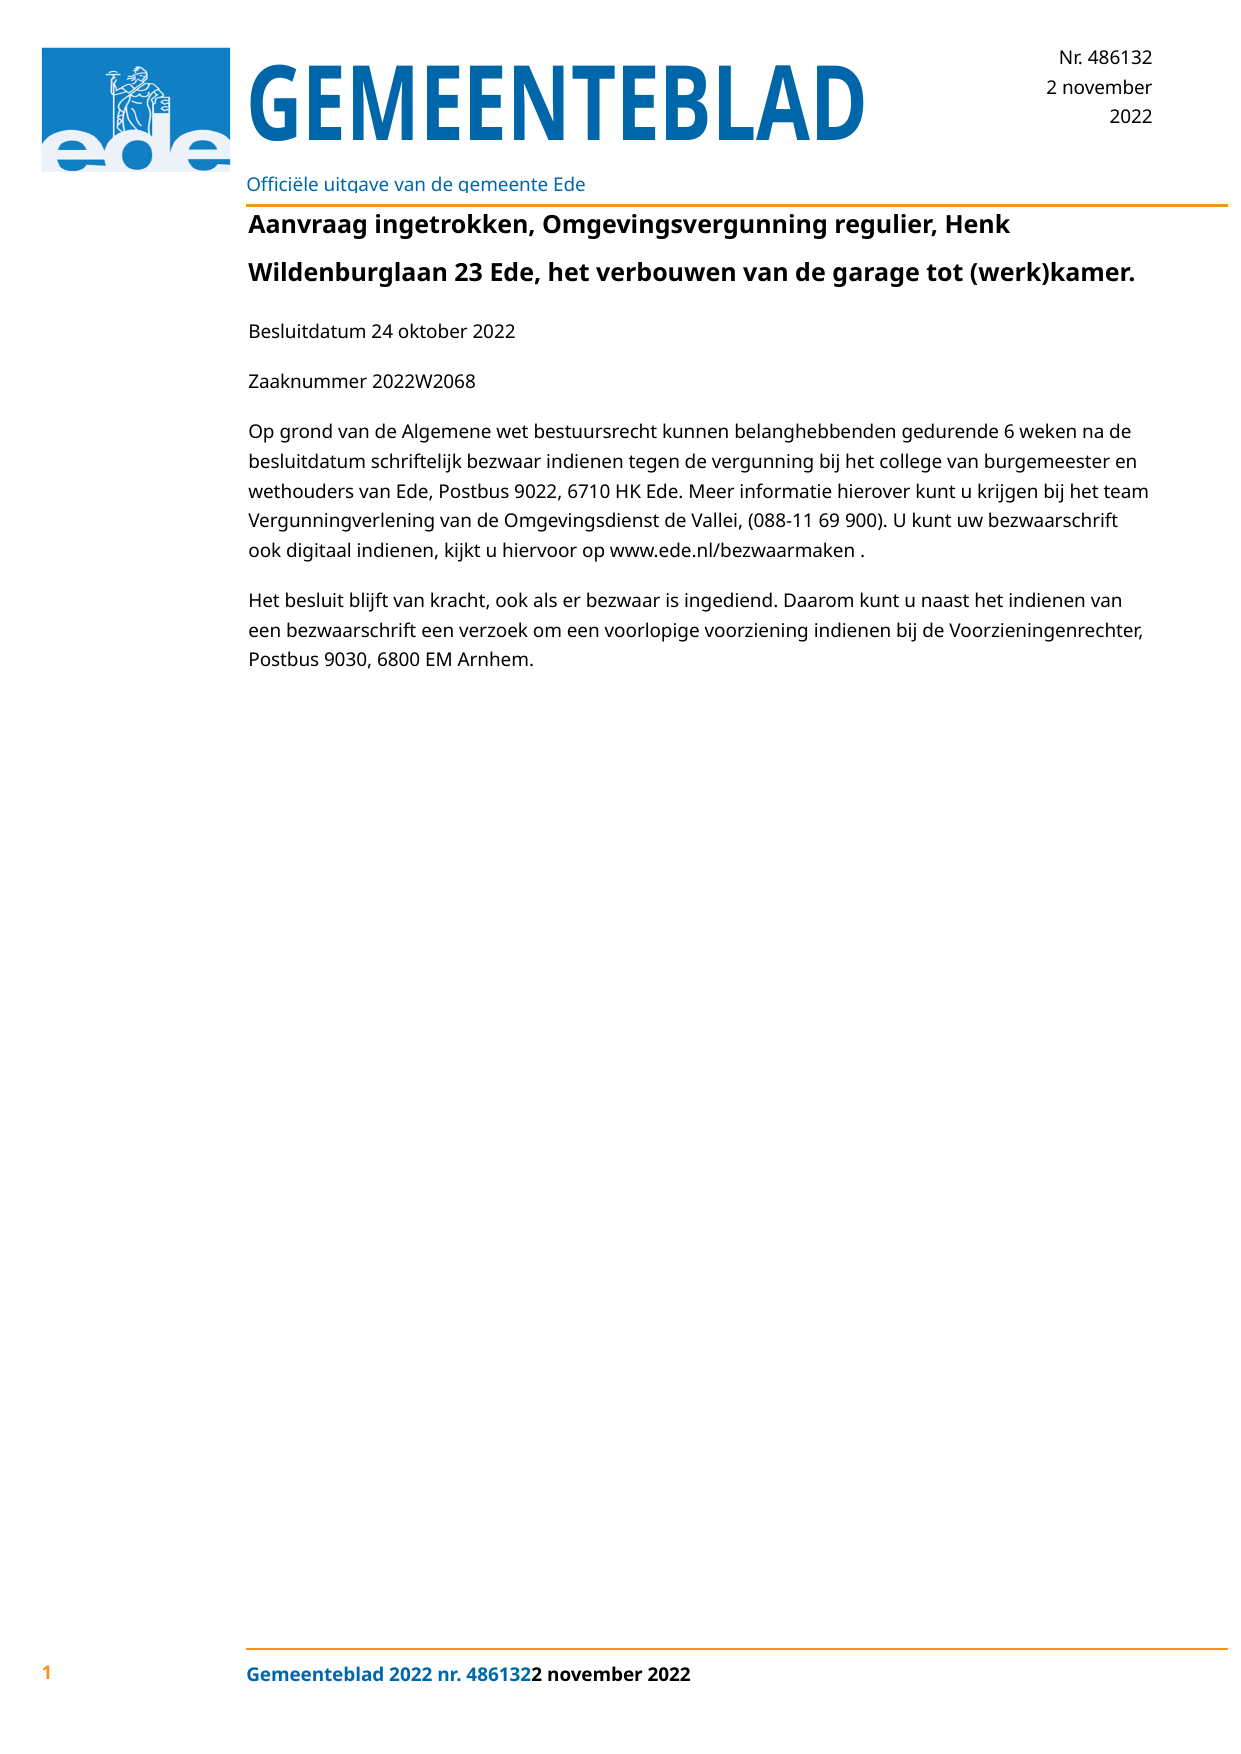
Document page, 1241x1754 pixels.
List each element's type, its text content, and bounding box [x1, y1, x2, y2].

text Aanvraag ingetrokken, Omgevingsvergunning regulier, Henk Wildenburglaan 23 Ede, het verbouwen van de garage tot (werk)kamer. [248, 207, 1152, 288]
text Het besluit blijft van kracht, ook als er bezwaar is ingediend. Daarom kunt u naast het indienen van een bezwaarschrift een verzoek om een voorlopige voorziening indienen bij de Voorzieningenrechter, Postbus 9030, 6800 EM Arnhem. [248, 587, 1152, 672]
text Zaaknummer 2022W2068 [248, 368, 1152, 394]
picture [41, 47, 231, 172]
text Besluitdatum 24 oktober 2022 [248, 318, 1152, 344]
text Op grond van de Algemene wet bestuursrecht kunnen belanghebbenden gedurende 6 weken na de besluitdatum schriftelijk bezwaar indienen tegen de vergunning bij het college van burgemeester en wethouders van Ede, Postbus 9022, 6710 HK Ede. Meer informatie hierover kunt u krijgen bij het team Vergunningverlening van de Omgevingsdienst de Vallei, (088-11 69 900). U kunt uw bezwaarschrift ook digitaal indienen, kijkt u hiervoor op www.ede.nl/bezwaarmaken . [248, 419, 1152, 563]
